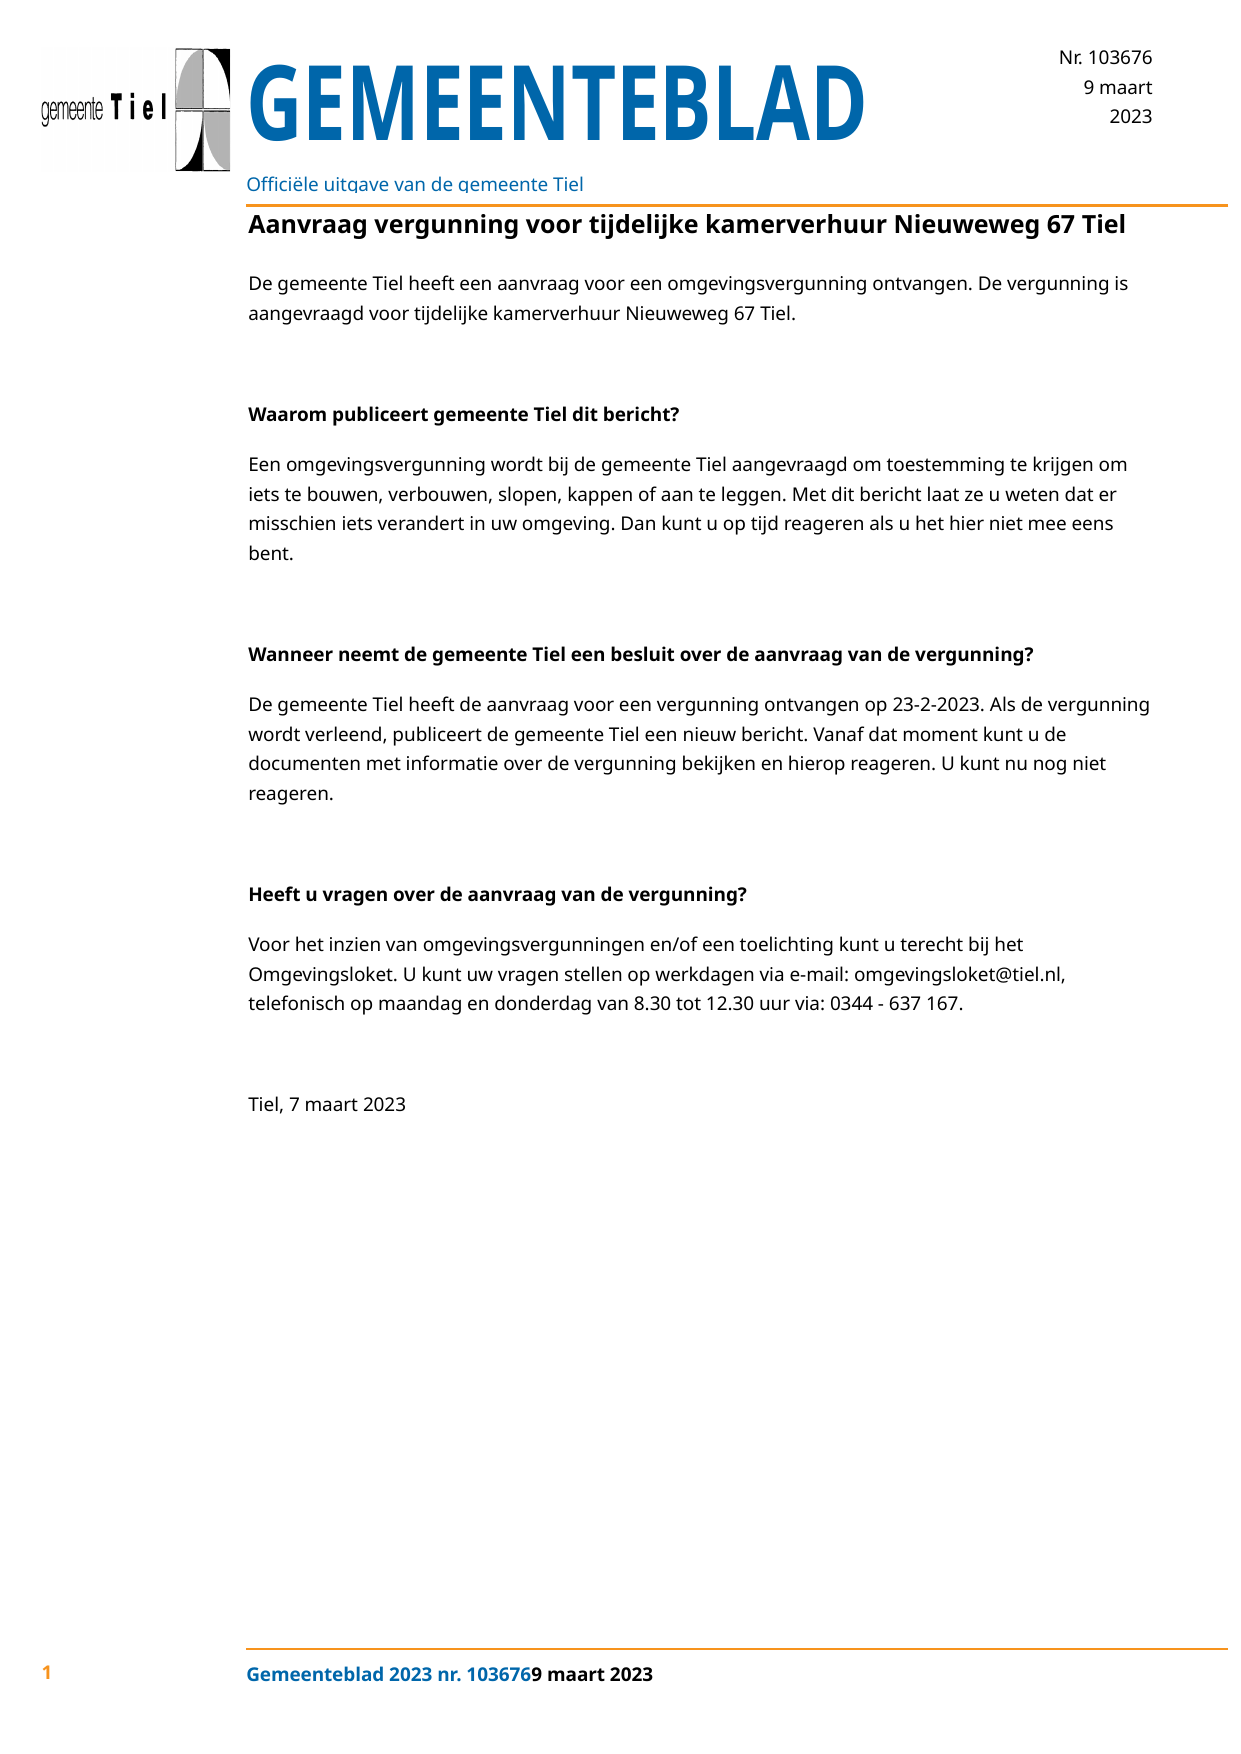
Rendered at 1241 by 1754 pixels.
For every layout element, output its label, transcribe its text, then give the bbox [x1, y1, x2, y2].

text De gemeente Tiel heeft de aanvraag voor een vergunning ontvangen op 23-2-2023. Als de vergunning wordt verleend, publiceert de gemeente Tiel een nieuw bericht. Vanaf dat moment kunt u de documenten met informatie over de vergunning bekijken en hierop reageren. U kunt nu nog niet reageren. [248, 691, 1152, 806]
picture [41, 47, 231, 172]
text Waarom publiceert gemeente Tiel dit bericht? [248, 401, 1152, 426]
text Tiel, 7 maart 2023 [248, 1091, 1152, 1117]
text Heeft u vragen over de aanvraag van de vergunning? [248, 881, 1152, 906]
text Wanneer neemt de gemeente Tiel een besluit over de aanvraag van de vergunning? [248, 641, 1152, 666]
text De gemeente Tiel heeft een aanvraag voor een omgevingsvergunning ontvangen. De vergunning is aangevraagd voor tijdelijke kamerverhuur Nieuweweg 67 Tiel. [248, 270, 1152, 326]
text Een omgevingsvergunning wordt bij de gemeente Tiel aangevraagd om toestemming te krijgen om iets te bouwen, verbouwen, slopen, kappen of aan te leggen. Met dit bericht laat ze u weten dat er misschien iets verandert in uw omgeving. Dan kunt u op tijd reageren als u het hier niet mee eens bent. [248, 451, 1152, 566]
text Voor het inzien van omgevingsvergunningen en/of een toelichting kunt u terecht bij het Omgevingsloket. U kunt uw vragen stellen op werkdagen via e-mail: omgevingsloket@tiel.nl, telefonisch op maandag en donderdag van 8.30 tot 12.30 uur via: 0344 - 637 167. [248, 931, 1152, 1016]
text Aanvraag vergunning voor tijdelijke kamerverhuur Nieuweweg 67 Tiel [248, 207, 1152, 241]
